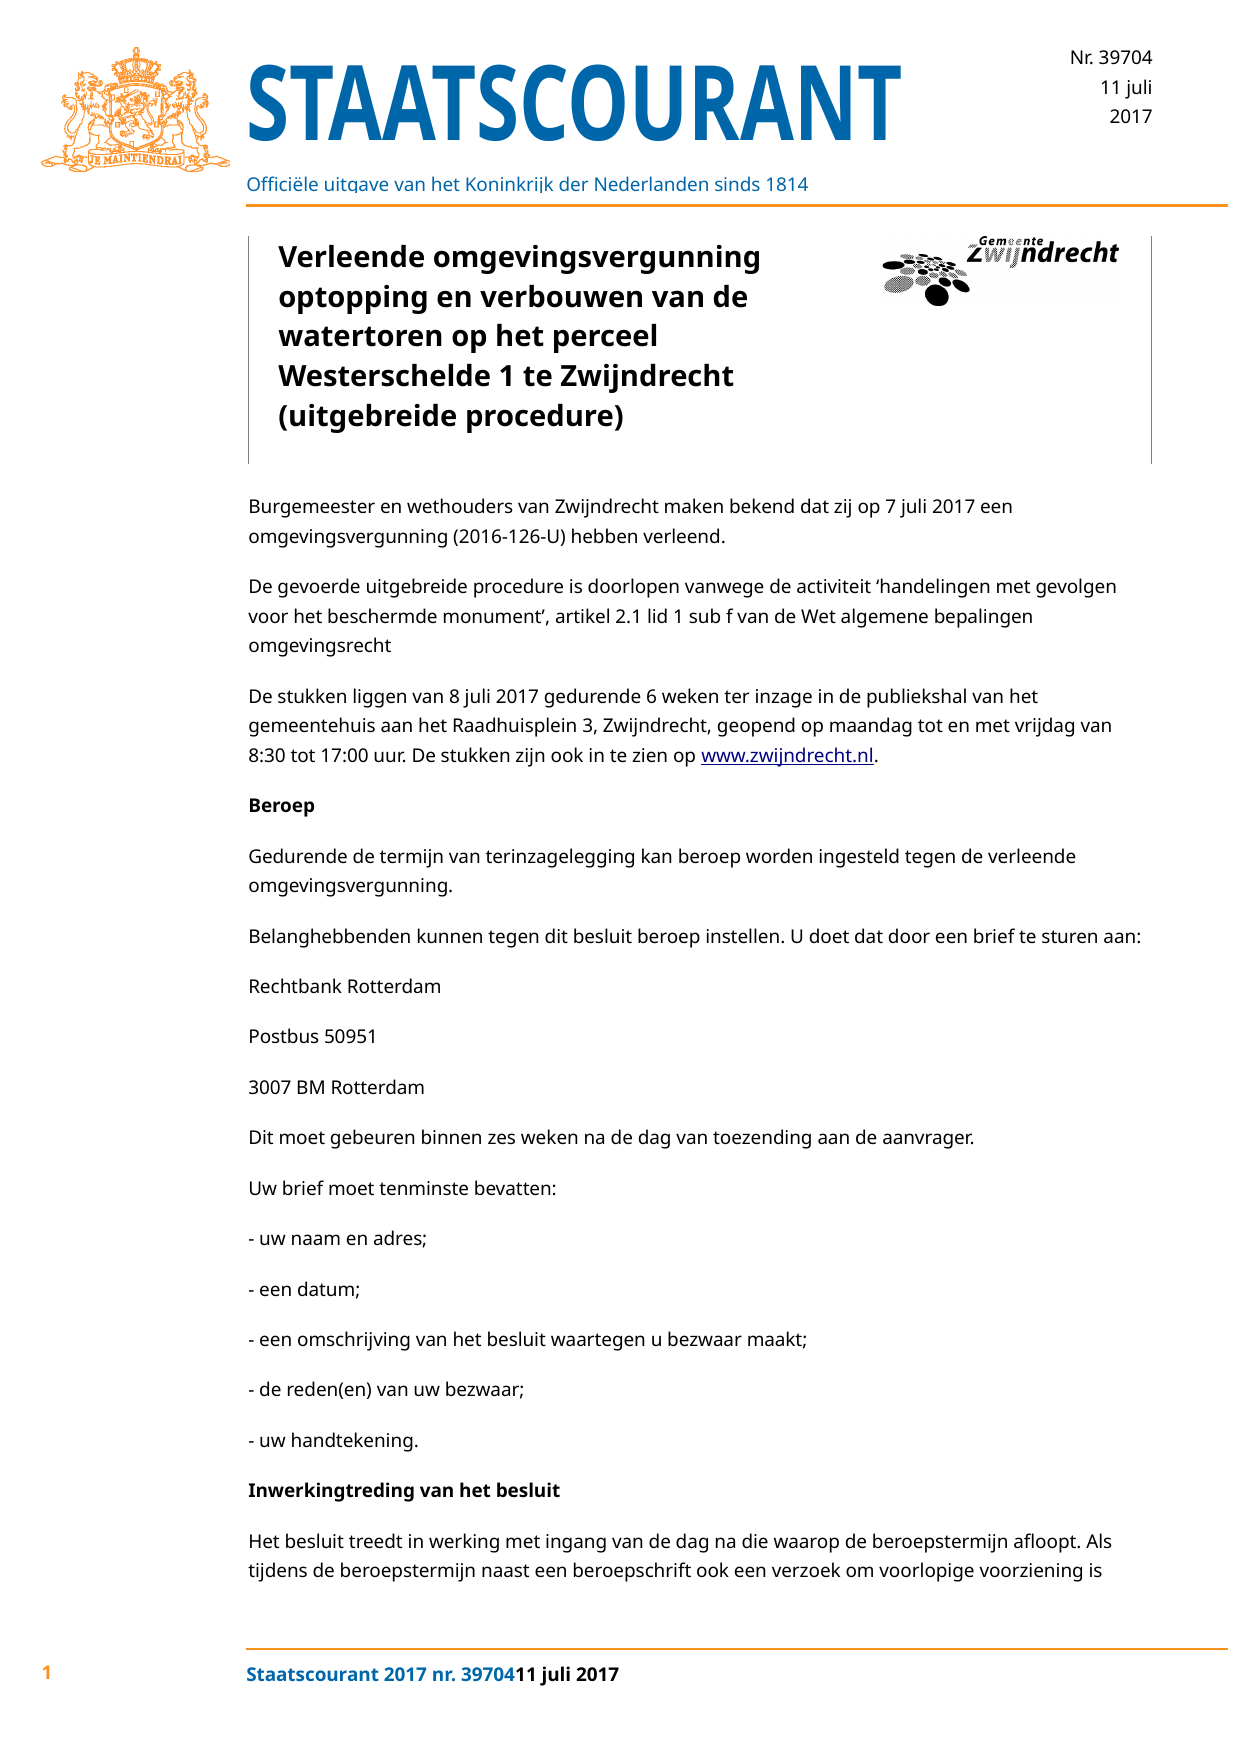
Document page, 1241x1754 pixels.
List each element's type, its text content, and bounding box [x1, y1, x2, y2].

text 3007 BM Rotterdam [248, 1074, 1152, 1100]
table_header Verleende omgevingsvergunning optopping en verbouwen van de watertoren op het perceel Westerschelde 1 te Zwijndrecht (uitgebreide procedure) [249, 236, 850, 464]
text Beroep [248, 792, 1152, 818]
text Dit moet gebeuren binnen zes weken na de dag van toezending aan de aanvrager. [248, 1124, 1152, 1150]
text Gedurende de termijn van terinzagelegging kan beroep worden ingesteld tegen de verleende omgevingsvergunning. [248, 843, 1152, 898]
text De gevoerde uitgebreide procedure is doorlopen vanwege de activiteit ‘handelingen met gevolgen voor het beschermde monument’, artikel 2.1 lid 1 sub f van de Wet algemene bepalingen omgevingsrecht [248, 573, 1152, 658]
text - uw handtekening. [248, 1427, 1152, 1453]
text Inwerkingtreding van het besluit [248, 1477, 1152, 1503]
text Rechtbank Rotterdam [248, 973, 1152, 999]
table_header [850, 236, 1151, 464]
picture [41, 47, 231, 172]
text Postbus 50951 [248, 1024, 1152, 1049]
text De stukken liggen van 8 juli 2017 gedurende 6 weken ter inzage in de publiekshal van het gemeentehuis aan het Raadhuisplein 3, Zwijndrecht, geopend op maandag tot en met vrijdag van 8:30 tot 17:00 uur. De stukken zijn ook in te zien op www.zwijndrecht.nl. [248, 683, 1152, 768]
text - de reden(en) van uw bezwaar; [248, 1377, 1152, 1402]
text Uw brief moet tenminste bevatten: [248, 1175, 1152, 1201]
picture [882, 236, 1119, 306]
text Burgemeester en wethouders van Zwijndrecht maken bekend dat zij op 7 juli 2017 een omgevingsvergunning (2016-126-U) hebben verleend. [248, 493, 1152, 549]
text Het besluit treedt in werking met ingang van de dag na die waarop de beroepstermijn afloopt. Als tijdens de beroepstermijn naast een beroepschrift ook een verzoek om voorlopige voorziening is [248, 1528, 1152, 1583]
text Belanghebbenden kunnen tegen dit besluit beroep instellen. U doet dat door een brief te sturen aan: [248, 923, 1152, 949]
text - een datum; [248, 1276, 1152, 1302]
text - een omschrijving van het besluit waartegen u bezwaar maakt; [248, 1326, 1152, 1352]
text - uw naam en adres; [248, 1225, 1152, 1251]
